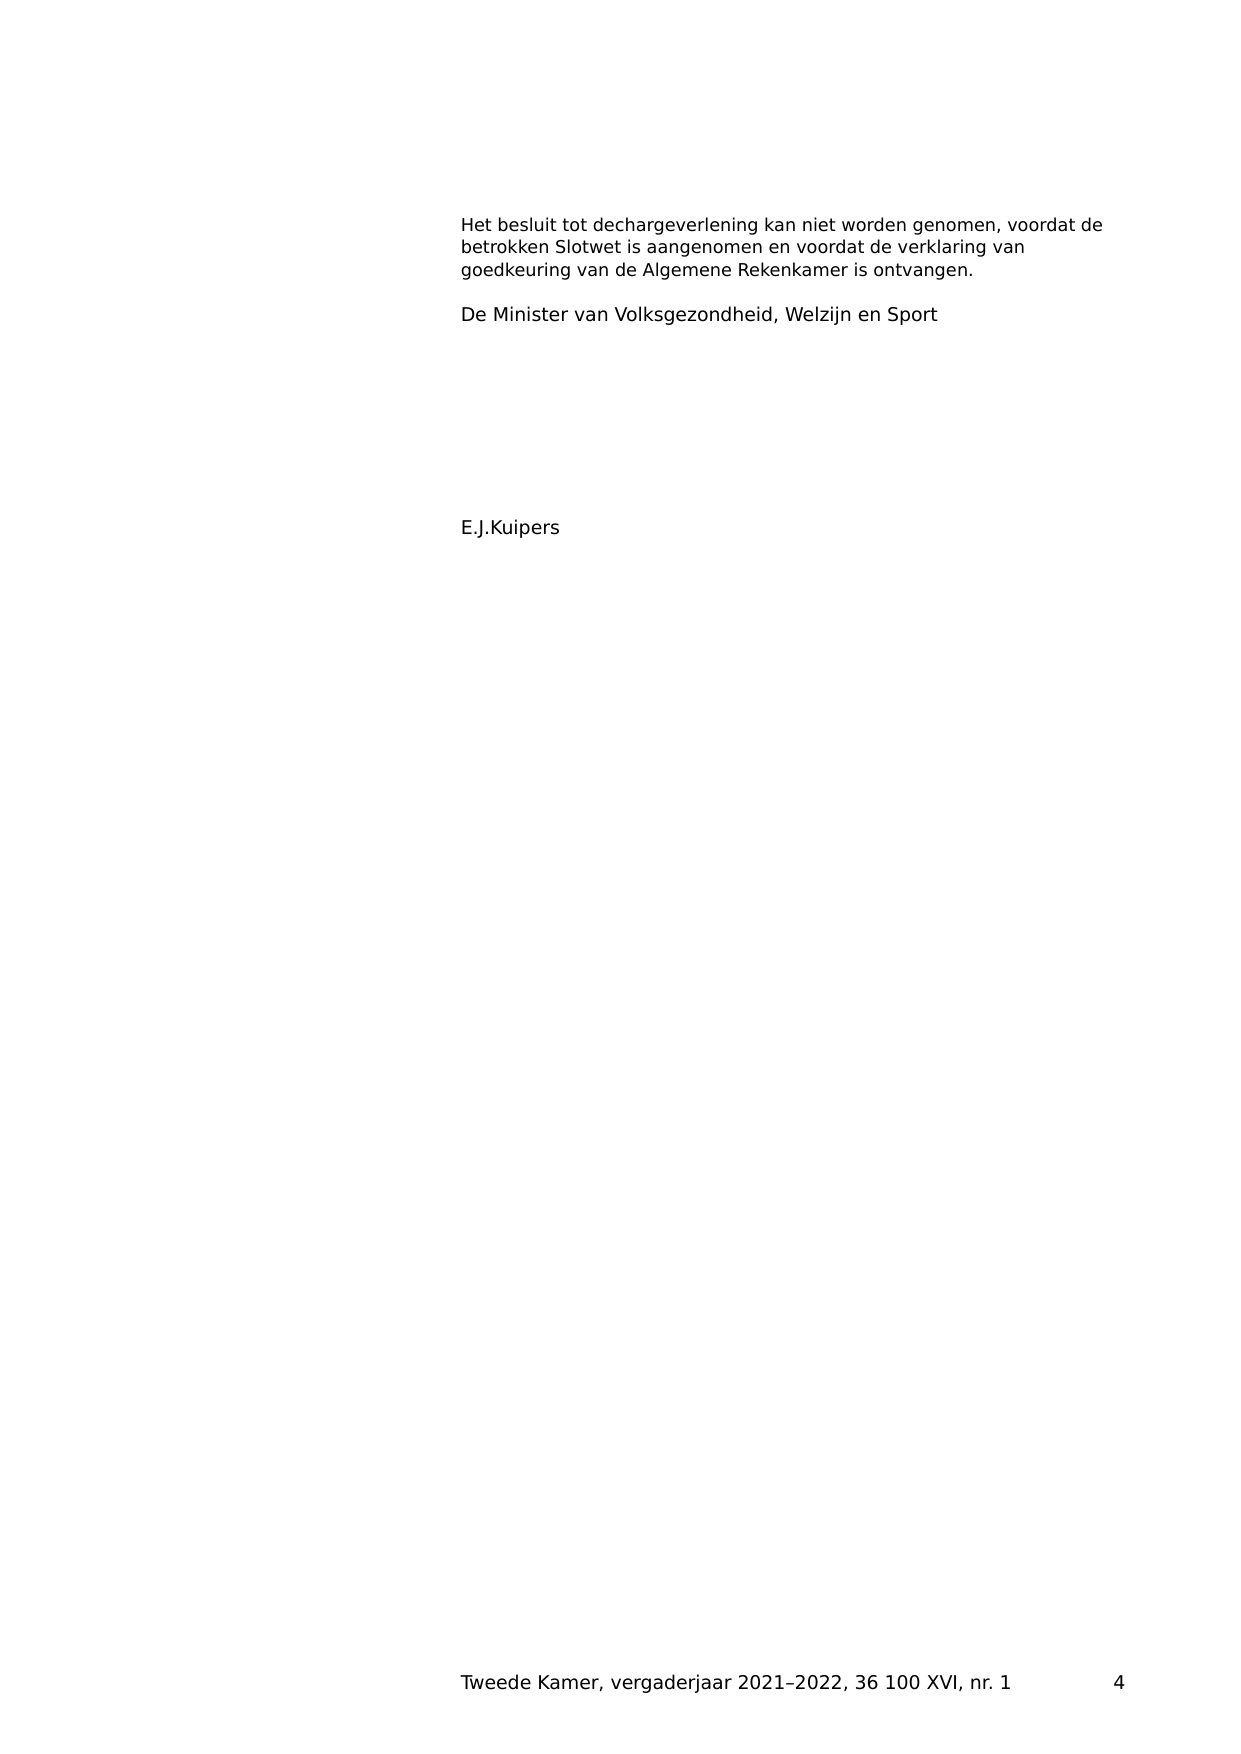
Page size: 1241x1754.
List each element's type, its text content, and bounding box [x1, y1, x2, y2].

text De Minister van Volksgezondheid, Welzijn en Sport [461, 304, 1125, 326]
text Het besluit tot dechargeverlening kan niet worden genomen, voordat de betrokken Slotwet is aangenomen en voordat de verklaring van goedkeuring van de Algemene Rekenkamer is ontvangen. [461, 213, 1125, 281]
text E.J.Kuipers [461, 517, 1125, 539]
